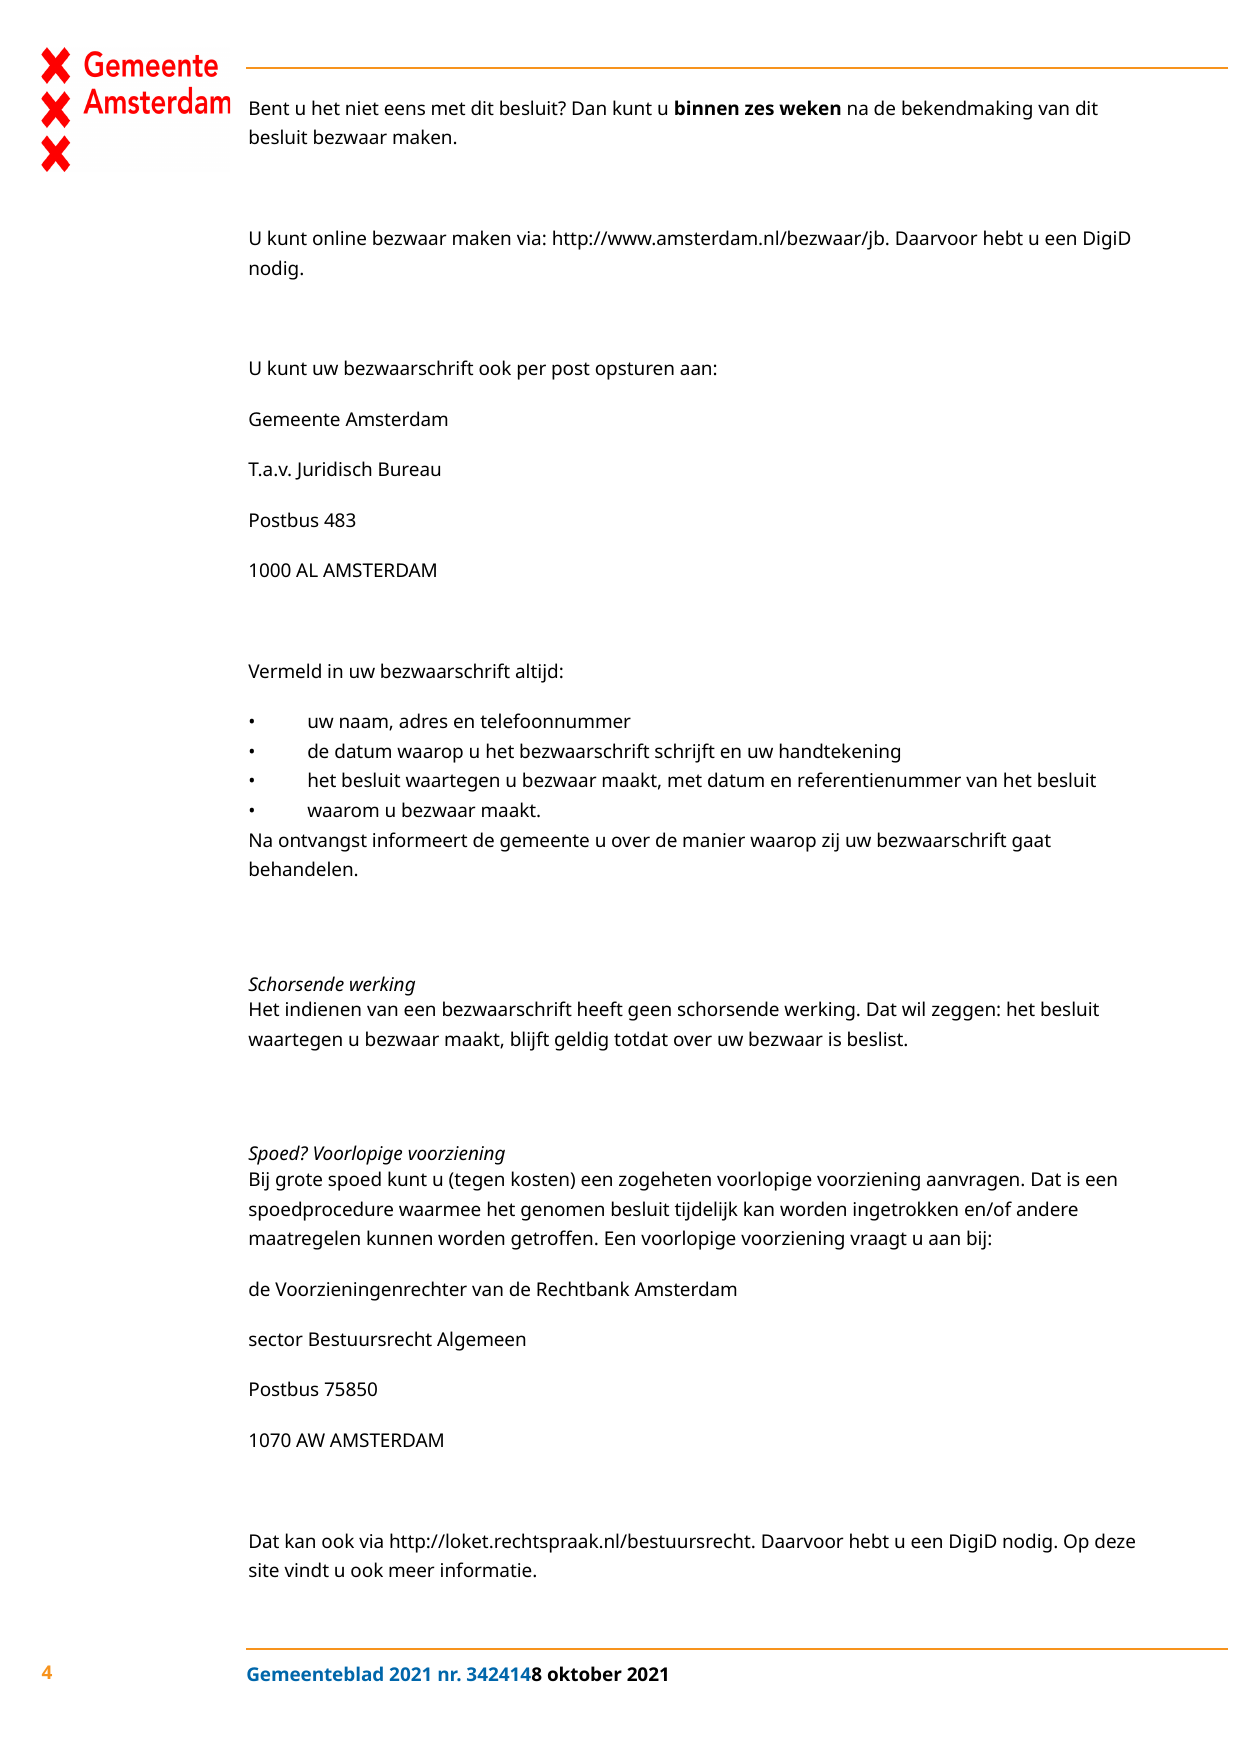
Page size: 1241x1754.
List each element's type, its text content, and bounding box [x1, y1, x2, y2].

text T.a.v. Juridisch Bureau [248, 456, 1152, 482]
text U kunt uw bezwaarschrift ook per post opsturen aan: [248, 356, 1152, 381]
text Postbus 483 [248, 507, 1152, 533]
text Spoed? Voorlopige voorziening [248, 1141, 1152, 1166]
text Bent u het niet eens met dit besluit? Dan kunt u binnen zes weken na de bekendmaking van dit besluit bezwaar maken. [248, 95, 1152, 150]
text 1070 AW AMSTERDAM [248, 1427, 1152, 1453]
list waarom u bezwaar maakt. [248, 797, 1152, 823]
list uw naam, adres en telefoonnummer [248, 708, 1152, 734]
list de datum waarop u het bezwaarschrift schrijft en uw handtekening [248, 738, 1152, 764]
text Gemeente Amsterdam [248, 406, 1152, 432]
text sector Bestuursrecht Algemeen [248, 1326, 1152, 1352]
text Postbus 75850 [248, 1377, 1152, 1402]
text Schorsende werking [248, 971, 1152, 997]
text Bij grote spoed kunt u (tegen kosten) een zogeheten voorlopige voorziening aanvragen. Dat is een spoedprocedure waarmee het genomen besluit tijdelijk kan worden ingetrokken en/of andere maatregelen kunnen worden getroffen. Een voorlopige voorziening vraagt u aan bij: [248, 1166, 1152, 1251]
list het besluit waartegen u bezwaar maakt, met datum en referentienummer van het besluit [248, 768, 1152, 793]
text Dat kan ook via http://loket.rechtspraak.nl/bestuursrecht. Daarvoor hebt u een DigiD nodig. Op deze site vindt u ook meer informatie. [248, 1528, 1152, 1583]
text de Voorzieningenrechter van de Rechtbank Amsterdam [248, 1276, 1152, 1302]
text Vermeld in uw bezwaarschrift altijd: [248, 658, 1152, 684]
text Na ontvangst informeert de gemeente u over de manier waarop zij uw bezwaarschrift gaat behandelen. [248, 827, 1152, 882]
text U kunt online bezwaar maken via: http://www.amsterdam.nl/bezwaar/jb. Daarvoor hebt u een DigiD nodig. [248, 225, 1152, 281]
picture [41, 47, 231, 172]
text Het indienen van een bezwaarschrift heeft geen schorsende werking. Dat wil zeggen: het besluit waartegen u bezwaar maakt, blijft geldig totdat over uw bezwaar is beslist. [248, 997, 1152, 1052]
text 1000 AL AMSTERDAM [248, 557, 1152, 583]
